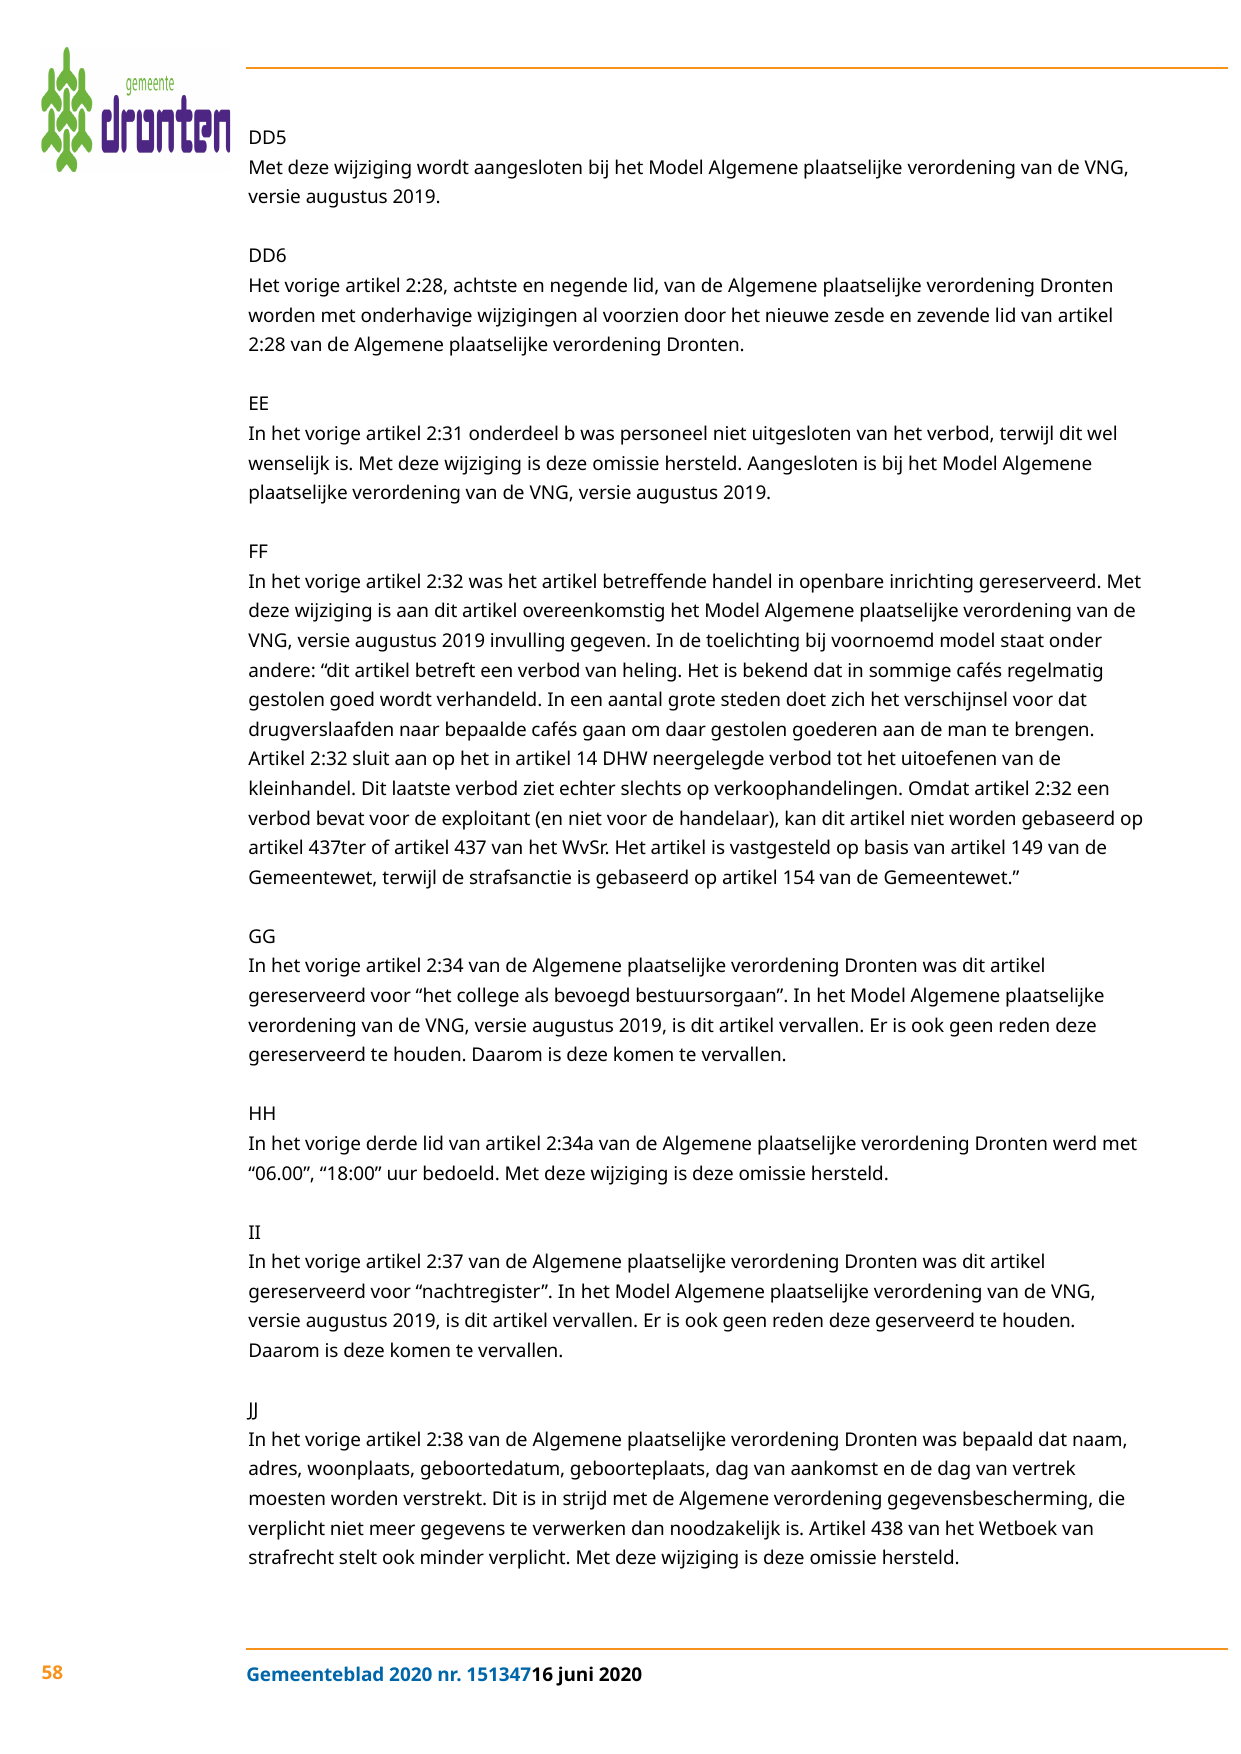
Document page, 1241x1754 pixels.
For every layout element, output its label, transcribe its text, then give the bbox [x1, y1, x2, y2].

text DD6 [248, 243, 1152, 268]
text In het vorige derde lid van artikel 2:34a van de Algemene plaatselijke verordening Dronten werd met “06.00”, “18:00” uur bedoeld. Met deze wijziging is deze omissie hersteld. [248, 1130, 1152, 1186]
text In het vorige artikel 2:38 van de Algemene plaatselijke verordening Dronten was bepaald dat naam, adres, woonplaats, geboortedatum, geboorteplaats, dag van aankomst en de dag van vertrek moesten worden verstrekt. Dit is in strijd met de Algemene verordening gegevensbescherming, die verplicht niet meer gegevens te verwerken dan noodzakelijk is. Artikel 438 van het Wetboek van strafrecht stelt ook minder verplicht. Met deze wijziging is deze omissie hersteld. [248, 1426, 1152, 1570]
text In het vorige artikel 2:31 onderdeel b was personeel niet uitgesloten van het verbod, terwijl dit wel wenselijk is. Met deze wijziging is deze omissie hersteld. Aangesloten is bij het Model Algemene plaatselijke verordening van de VNG, versie augustus 2019. [248, 420, 1152, 505]
picture [41, 47, 231, 172]
text GG [248, 923, 1152, 949]
text Met deze wijziging wordt aangesloten bij het Model Algemene plaatselijke verordening van de VNG, versie augustus 2019. [248, 154, 1152, 209]
text EE [248, 391, 1152, 416]
text In het vorige artikel 2:34 van de Algemene plaatselijke verordening Dronten was dit artikel gereserveerd voor “het college als bevoegd bestuursorgaan”. In het Model Algemene plaatselijke verordening van de VNG, versie augustus 2019, is dit artikel vervallen. Er is ook geen reden deze gereserveerd te houden. Daarom is deze komen te vervallen. [248, 953, 1152, 1067]
text DD5 [248, 124, 1152, 150]
text In het vorige artikel 2:32 was het artikel betreffende handel in openbare inrichting gereserveerd. Met deze wijziging is aan dit artikel overeenkomstig het Model Algemene plaatselijke verordening van de VNG, versie augustus 2019 invulling gegeven. In de toelichting bij voornoemd model staat onder andere: “dit artikel betreft een verbod van heling. Het is bekend dat in sommige cafés regelmatig gestolen goed wordt verhandeld. In een aantal grote steden doet zich het verschijnsel voor dat drugverslaafden naar bepaalde cafés gaan om daar gestolen goederen aan de man te brengen. Artikel 2:32 sluit aan op het in artikel 14 DHW neergelegde verbod tot het uitoefenen van de kleinhandel. Dit laatste verbod ziet echter slechts op verkoophandelingen. Omdat artikel 2:32 een verbod bevat voor de exploitant (en niet voor de handelaar), kan dit artikel niet worden gebaseerd op artikel 437ter of artikel 437 van het WvSr. Het artikel is vastgesteld op basis van artikel 149 van de Gemeentewet, terwijl de strafsanctie is gebaseerd op artikel 154 van de Gemeentewet.” [248, 568, 1152, 890]
text Het vorige artikel 2:28, achtste en negende lid, van de Algemene plaatselijke verordening Dronten worden met onderhavige wijzigingen al voorzien door het nieuwe zesde en zevende lid van artikel 2:28 van de Algemene plaatselijke verordening Dronten. [248, 272, 1152, 357]
text In het vorige artikel 2:37 van de Algemene plaatselijke verordening Dronten was dit artikel gereserveerd voor “nachtregister”. In het Model Algemene plaatselijke verordening van de VNG, versie augustus 2019, is dit artikel vervallen. Er is ook geen reden deze geserveerd te houden. Daarom is deze komen te vervallen. [248, 1248, 1152, 1363]
text FF [248, 538, 1152, 564]
text II [248, 1219, 1152, 1245]
text HH [248, 1101, 1152, 1126]
text JJ [248, 1396, 1152, 1422]
